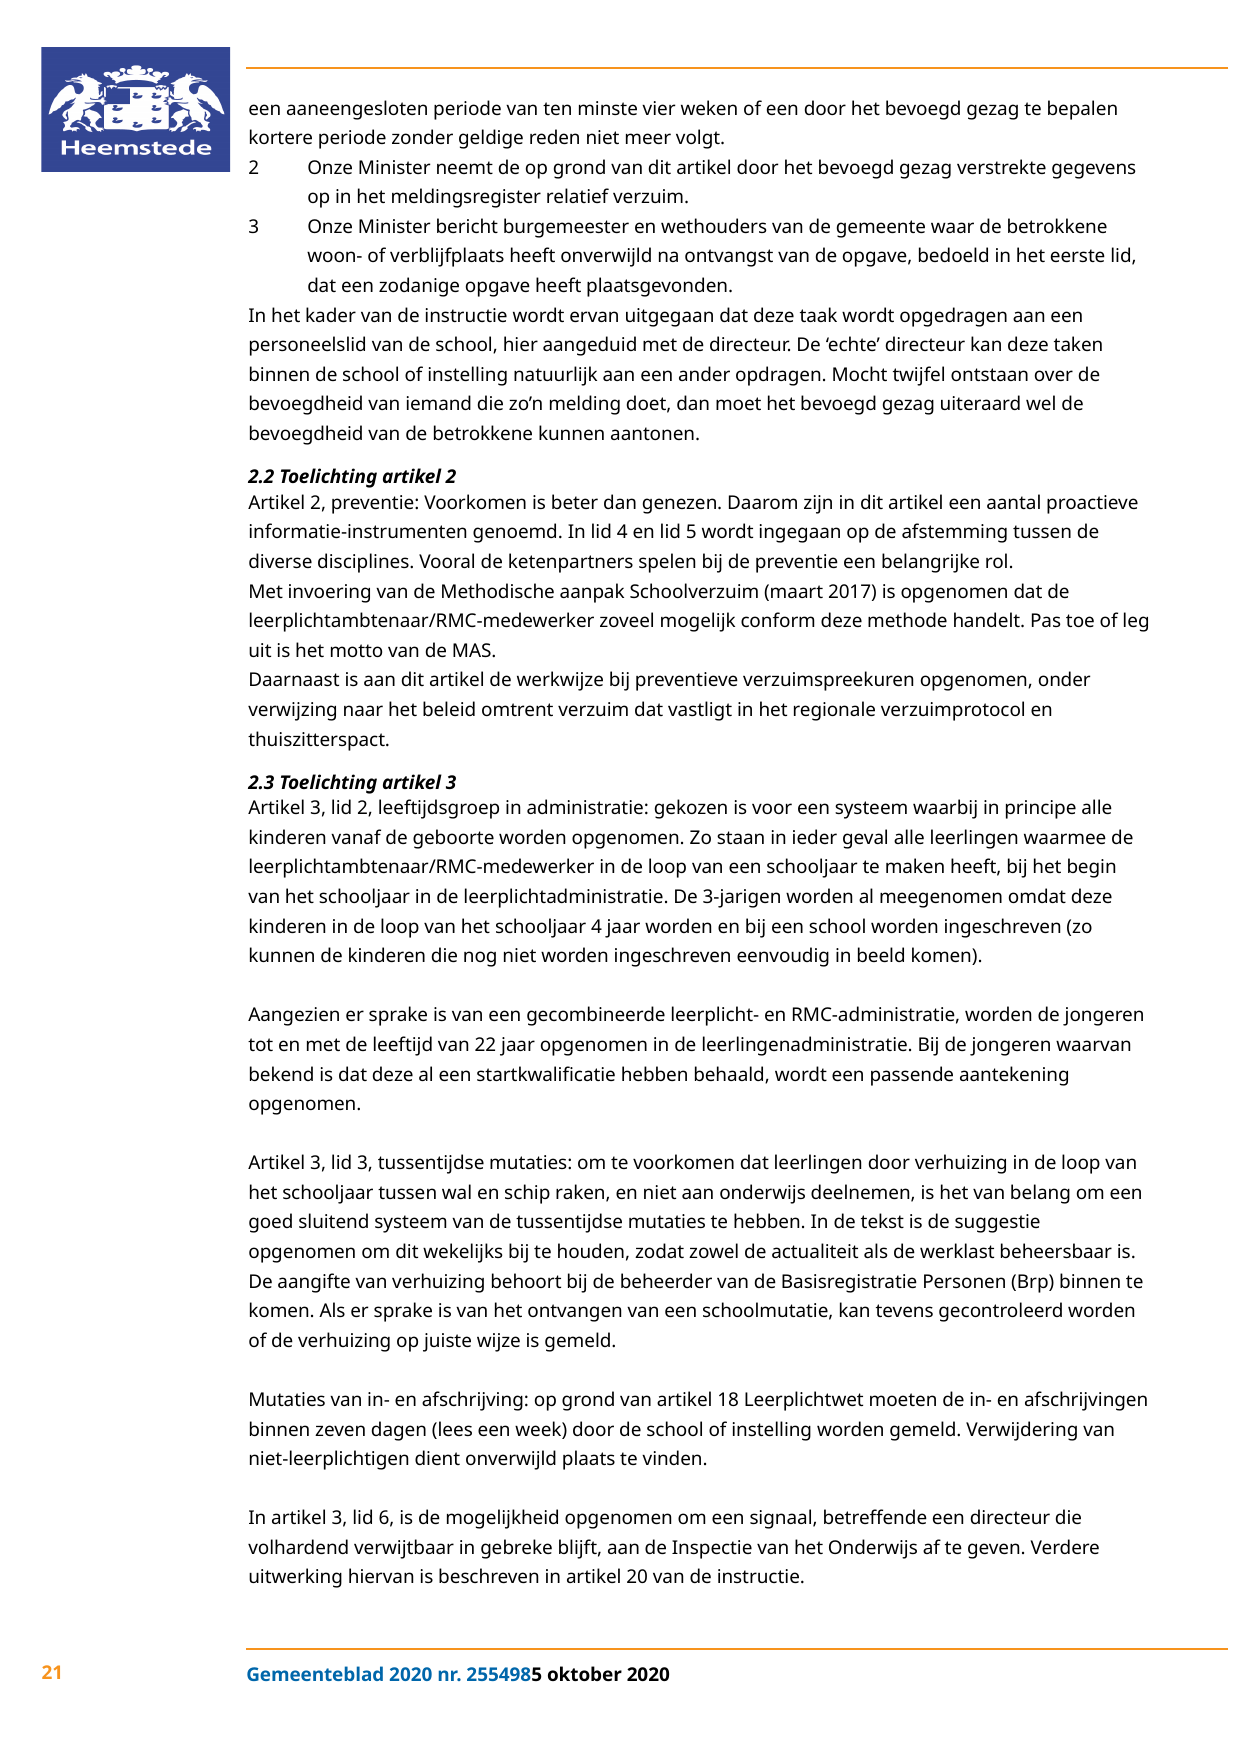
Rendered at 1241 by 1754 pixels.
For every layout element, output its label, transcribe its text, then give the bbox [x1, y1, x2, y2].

text Artikel 3, lid 2, leeftijdsgroep in administratie: gekozen is voor een systeem waarbij in principe alle kinderen vanaf de geboorte worden opgenomen. Zo staan in ieder geval alle leerlingen waarmee de leerplichtambtenaar/RMC-medewerker in de loop van een schooljaar te maken heeft, bij het begin van het schooljaar in de leerplichtadministratie. De 3-jarigen worden al meegenomen omdat deze kinderen in de loop van het schooljaar 4 jaar worden en bij een school worden ingeschreven (zo kunnen de kinderen die nog niet worden ingeschreven eenvoudig in beeld komen). [248, 794, 1152, 968]
list Onze Minister bericht burgemeester en wethouders van de gemeente waar de betrokkene woon- of verblijfplaats heeft onverwijld na ontvangst van de opgave, bedoeld in het eerste lid, dat een zodanige opgave heeft plaatsgevonden. [248, 213, 1152, 298]
text In artikel 3, lid 6, is de mogelijkheid opgenomen om een signaal, betreffende een directeur die volhardend verwijtbaar in gebreke blijft, aan de Inspectie van het Onderwijs af te geven. Verdere uitwerking hiervan is beschreven in artikel 20 van de instructie. [248, 1504, 1152, 1589]
text een aaneengesloten periode van ten minste vier weken of een door het bevoegd gezag te bepalen kortere periode zonder geldige reden niet meer volgt. [248, 95, 1152, 150]
text 2.2 Toelichting artikel 2 [248, 463, 1152, 489]
picture [41, 47, 231, 172]
text 2.3 Toelichting artikel 3 [248, 769, 1152, 794]
text Daarnaast is aan dit artikel de werkwijze bij preventieve verzuimspreekuren opgenomen, onder verwijzing naar het beleid omtrent verzuim dat vastligt in het regionale verzuimprotocol en thuiszitterspact. [248, 667, 1152, 751]
text Aangezien er sprake is van een gecombineerde leerplicht- en RMC-administratie, worden de jongeren tot en met de leeftijd van 22 jaar opgenomen in de leerlingenadministratie. Bij de jongeren waarvan bekend is dat deze al een startkwalificatie hebben behaald, wordt een passende aantekening opgenomen. [248, 1002, 1152, 1116]
text Artikel 3, lid 3, tussentijdse mutaties: om te voorkomen dat leerlingen door verhuizing in de loop van het schooljaar tussen wal en schip raken, en niet aan onderwijs deelnemen, is het van belang om een goed sluitend systeem van de tussentijdse mutaties te hebben. In de tekst is de suggestie opgenomen om dit wekelijks bij te houden, zodat zowel de actualiteit als de werklast beheersbaar is. De aangifte van verhuizing behoort bij de beheerder van de Basisregistratie Personen (Brp) binnen te komen. Als er sprake is van het ontvangen van een schoolmutatie, kan tevens gecontroleerd worden of de verhuizing op juiste wijze is gemeld. [248, 1149, 1152, 1353]
text Mutaties van in- en afschrijving: op grond van artikel 18 Leerplichtwet moeten de in- en afschrijvingen binnen zeven dagen (lees een week) door de school of instelling worden gemeld. Verwijdering van niet-leerplichtigen dient onverwijld plaats te vinden. [248, 1386, 1152, 1471]
text Met invoering van de Methodische aanpak Schoolverzuim (maart 2017) is opgenomen dat de leerplichtambtenaar/RMC-medewerker zoveel mogelijk conform deze methode handelt. Pas toe of leg uit is het motto van de MAS. [248, 578, 1152, 663]
text Artikel 2, preventie: Voorkomen is beter dan genezen. Daarom zijn in dit artikel een aantal proactieve informatie-instrumenten genoemd. In lid 4 en lid 5 wordt ingegaan op de afstemming tussen de diverse disciplines. Vooral de ketenpartners spelen bij de preventie een belangrijke rol. [248, 489, 1152, 574]
list Onze Minister neemt de op grond van dit artikel door het bevoegd gezag verstrekte gegevens op in het meldingsregister relatief verzuim. [248, 154, 1152, 209]
text In het kader van de instructie wordt ervan uitgegaan dat deze taak wordt opgedragen aan een personeelslid van de school, hier aangeduid met de directeur. De ‘echte’ directeur kan deze taken binnen de school of instelling natuurlijk aan een ander opdragen. Mocht twijfel ontstaan over de bevoegdheid van iemand die zo’n melding doet, dan moet het bevoegd gezag uiteraard wel de bevoegdheid van de betrokkene kunnen aantonen. [248, 302, 1152, 446]
